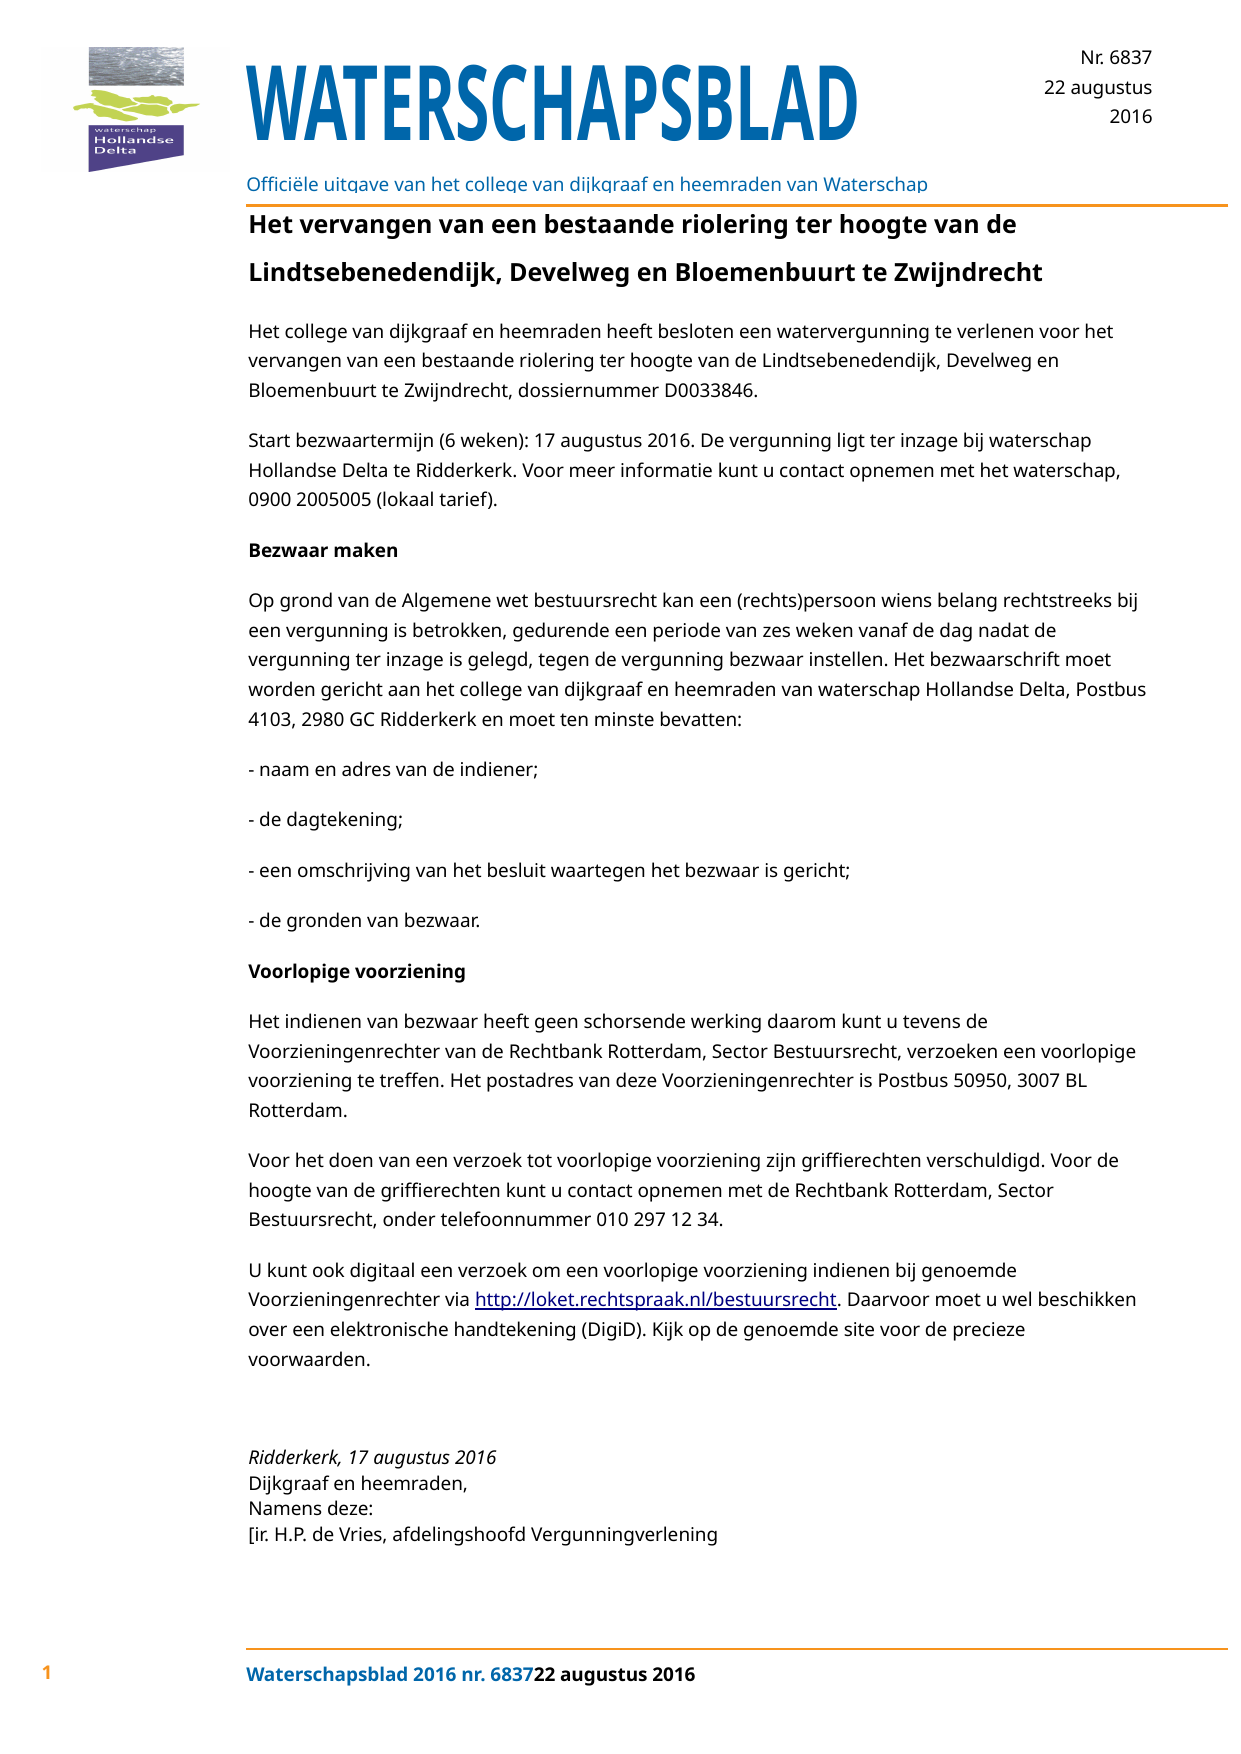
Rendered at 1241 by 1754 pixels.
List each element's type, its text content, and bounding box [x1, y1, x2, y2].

text Het vervangen van een bestaande riolering ter hoogte van de Lindtsebenedendijk, Develweg en Bloemenbuurt te Zwijndrecht [248, 207, 1152, 288]
text Dijkgraaf en heemraden, [248, 1470, 1152, 1496]
text - de gronden van bezwaar. [248, 907, 1152, 933]
text Het college van dijkgraaf en heemraden heeft besloten een watervergunning te verlenen voor het vervangen van een bestaande riolering ter hoogte van de Lindtsebenedendijk, Develweg en Bloemenbuurt te Zwijndrecht, dossiernummer D0033846. [248, 318, 1152, 403]
text - de dagtekening; [248, 807, 1152, 832]
picture [41, 47, 231, 172]
text Voorlopige voorziening [248, 958, 1152, 984]
text [ir. H.P. de Vries, afdelingshoofd Vergunningverlening [248, 1521, 1152, 1547]
text Namens deze: [248, 1496, 1152, 1521]
text - een omschrijving van het besluit waartegen het bezwaar is gericht; [248, 857, 1152, 883]
text - naam en adres van de indiener; [248, 756, 1152, 782]
text U kunt ook digitaal een verzoek om een voorlopige voorziening indienen bij genoemde Voorzieningenrechter via http://loket.rechtspraak.nl/bestuursrecht. Daarvoor moet u wel beschikken over een elektronische handtekening (DigiD). Kijk op de genoemde site voor de precieze voorwaarden. [248, 1257, 1152, 1372]
text Ridderkerk, 17 augustus 2016 [248, 1444, 1152, 1470]
text Voor het doen van een verzoek tot voorlopige voorziening zijn griffierechten verschuldigd. Voor de hoogte van de griffierechten kunt u contact opnemen met de Rechtbank Rotterdam, Sector Bestuursrecht, onder telefoonnummer 010 297 12 34. [248, 1147, 1152, 1232]
text Op grond van de Algemene wet bestuursrecht kan een (rechts)persoon wiens belang rechtstreeks bij een vergunning is betrokken, gedurende een periode van zes weken vanaf de dag nadat de vergunning ter inzage is gelegd, tegen de vergunning bezwaar instellen. Het bezwaarschrift moet worden gericht aan het college van dijkgraaf en heemraden van waterschap Hollandse Delta, Postbus 4103, 2980 GC Ridderkerk en moet ten minste bevatten: [248, 587, 1152, 732]
text Bezwaar maken [248, 537, 1152, 563]
text Start bezwaartermijn (6 weken): 17 augustus 2016. De vergunning ligt ter inzage bij waterschap Hollandse Delta te Ridderkerk. Voor meer informatie kunt u contact opnemen met het waterschap, 0900 2005005 (lokaal tarief). [248, 427, 1152, 512]
text Het indienen van bezwaar heeft geen schorsende werking daarom kunt u tevens de Voorzieningenrechter van de Rechtbank Rotterdam, Sector Bestuursrecht, verzoeken een voorlopige voorziening te treffen. Het postadres van deze Voorzieningenrechter is Postbus 50950, 3007 BL Rotterdam. [248, 1008, 1152, 1123]
